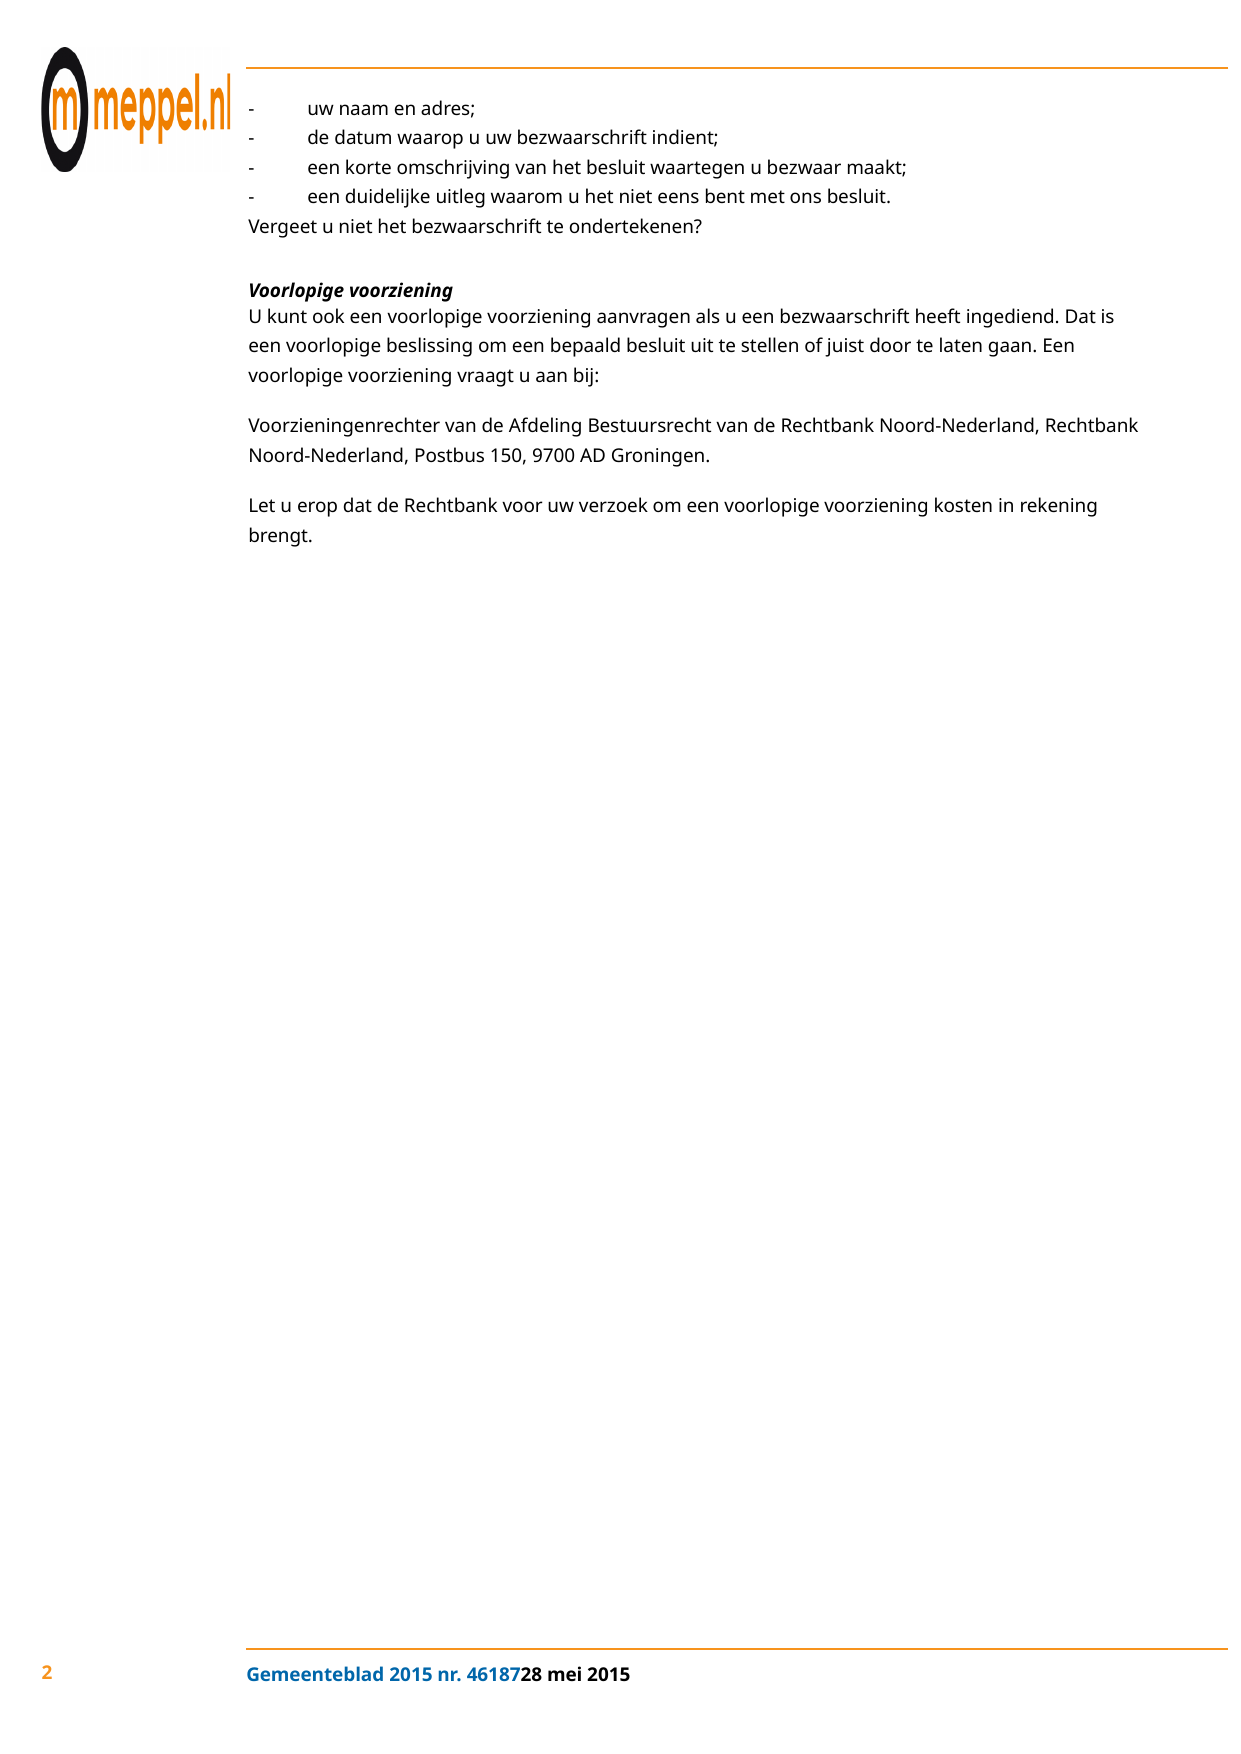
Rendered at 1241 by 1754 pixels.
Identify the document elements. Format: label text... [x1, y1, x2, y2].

text U kunt ook een voorlopige voorziening aanvragen als u een bezwaarschrift heeft ingediend. Dat is een voorlopige beslissing om een bepaald besluit uit te stellen of juist door te laten gaan. Een voorlopige voorziening vraagt u aan bij: [248, 303, 1152, 388]
list een korte omschrijving van het besluit waartegen u bezwaar maakt; [248, 154, 1152, 180]
list een duidelijke uitleg waarom u het niet eens bent met ons besluit. [248, 183, 1152, 209]
picture [41, 47, 231, 172]
text Let u erop dat de Rechtbank voor uw verzoek om een voorlopige voorziening kosten in rekening brengt. [248, 492, 1152, 548]
list uw naam en adres; [248, 95, 1152, 121]
text Voorzieningenrechter van de Afdeling Bestuursrecht van de Rechtbank Noord-Nederland, Rechtbank Noord-Nederland, Postbus 150, 9700 AD Groningen. [248, 412, 1152, 468]
text Vergeet u niet het bezwaarschrift te ondertekenen? [248, 213, 1152, 239]
list de datum waarop u uw bezwaarschrift indient; [248, 124, 1152, 150]
text Voorlopige voorziening [248, 277, 1152, 303]
